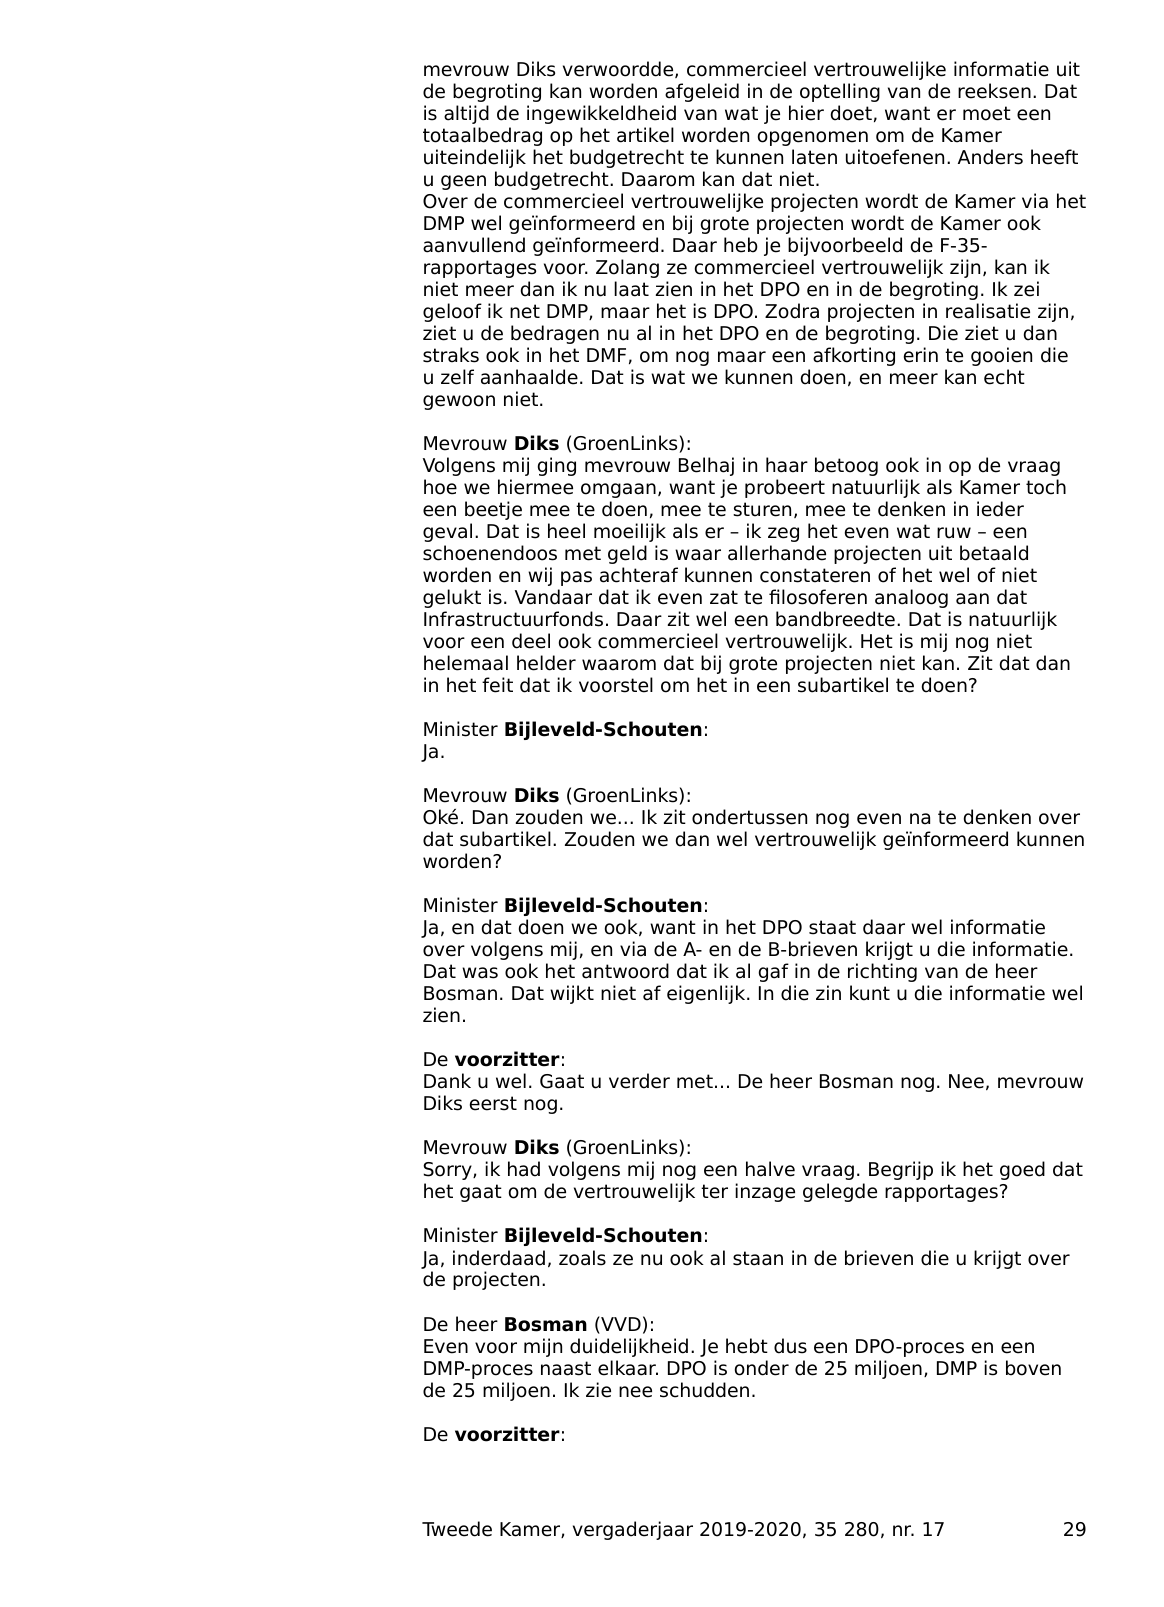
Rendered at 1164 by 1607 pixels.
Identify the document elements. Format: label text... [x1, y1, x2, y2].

text Sorry, ik had volgens mij nog een halve vraag. Begrijp ik het goed dat het gaat om de vertrouwelijk ter inzage gelegde rapportages? [422, 1159, 1087, 1203]
text Over de commercieel vertrouwelijke projecten wordt de Kamer via het DMP wel geïnformeerd en bij grote projecten wordt de Kamer ook aanvullend geïnformeerd. Daar heb je bijvoorbeeld de F-35-rapportages voor. Zolang ze commercieel vertrouwelijk zijn, kan ik niet meer dan ik nu laat zien in het DPO en in de begroting. Ik zei geloof ik net DMP, maar het is DPO. Zodra projecten in realisatie zijn, ziet u de bedragen nu al in het DPO en de begroting. Die ziet u dan straks ook in het DMF, om nog maar een afkorting erin te gooien die u zelf aanhaalde. Dat is wat we kunnen doen, en meer kan echt gewoon niet. [422, 191, 1087, 411]
text De voorzitter: [422, 1424, 1087, 1446]
text De voorzitter: [422, 1049, 1087, 1071]
text Mevrouw Diks (GroenLinks): [422, 1137, 1087, 1159]
text De heer Bosman (VVD): [422, 1313, 1087, 1336]
text Minister Bijleveld-Schouten: [422, 1225, 1087, 1247]
text Minister Bijleveld-Schouten: [422, 719, 1087, 741]
text Ja, inderdaad, zoals ze nu ook al staan in de brieven die u krijgt over de projecten. [422, 1247, 1087, 1291]
text Mevrouw Diks (GroenLinks): [422, 433, 1087, 455]
text Volgens mij ging mevrouw Belhaj in haar betoog ook in op de vraag hoe we hiermee omgaan, want je probeert natuurlijk als Kamer toch een beetje mee te doen, mee te sturen, mee te denken in ieder geval. Dat is heel moeilijk als er – ik zeg het even wat ruw – een schoenendoos met geld is waar allerhande projecten uit betaald worden en wij pas achteraf kunnen constateren of het wel of niet gelukt is. Vandaar dat ik even zat te filosoferen analoog aan dat Infrastructuurfonds. Daar zit wel een bandbreedte. Dat is natuurlijk voor een deel ook commercieel vertrouwelijk. Het is mij nog niet helemaal helder waarom dat bij grote projecten niet kan. Zit dat dan in het feit dat ik voorstel om het in een subartikel te doen? [422, 455, 1087, 697]
text Even voor mijn duidelijkheid. Je hebt dus een DPO-proces en een DMP-proces naast elkaar. DPO is onder de 25 miljoen, DMP is boven de 25 miljoen. Ik zie nee schudden. [422, 1336, 1087, 1401]
text Minister Bijleveld-Schouten: [422, 895, 1087, 917]
text mevrouw Diks verwoordde, commercieel vertrouwelijke informatie uit de begroting kan worden afgeleid in de optelling van de reeksen. Dat is altijd de ingewikkeldheid van wat je hier doet, want er moet een totaalbedrag op het artikel worden opgenomen om de Kamer uiteindelijk het budgetrecht te kunnen laten uitoefenen. Anders heeft u geen budgetrecht. Daarom kan dat niet. [422, 59, 1087, 191]
text Mevrouw Diks (GroenLinks): [422, 785, 1087, 807]
text Ja, en dat doen we ook, want in het DPO staat daar wel informatie over volgens mij, en via de A- en de B-brieven krijgt u die informatie. Dat was ook het antwoord dat ik al gaf in de richting van de heer Bosman. Dat wijkt niet af eigenlijk. In die zin kunt u die informatie wel zien. [422, 917, 1087, 1027]
text Ja. [422, 741, 1087, 763]
text Oké. Dan zouden we... Ik zit ondertussen nog even na te denken over dat subartikel. Zouden we dan wel vertrouwelijk geïnformeerd kunnen worden? [422, 807, 1087, 873]
text Dank u wel. Gaat u verder met... De heer Bosman nog. Nee, mevrouw Diks eerst nog. [422, 1071, 1087, 1115]
